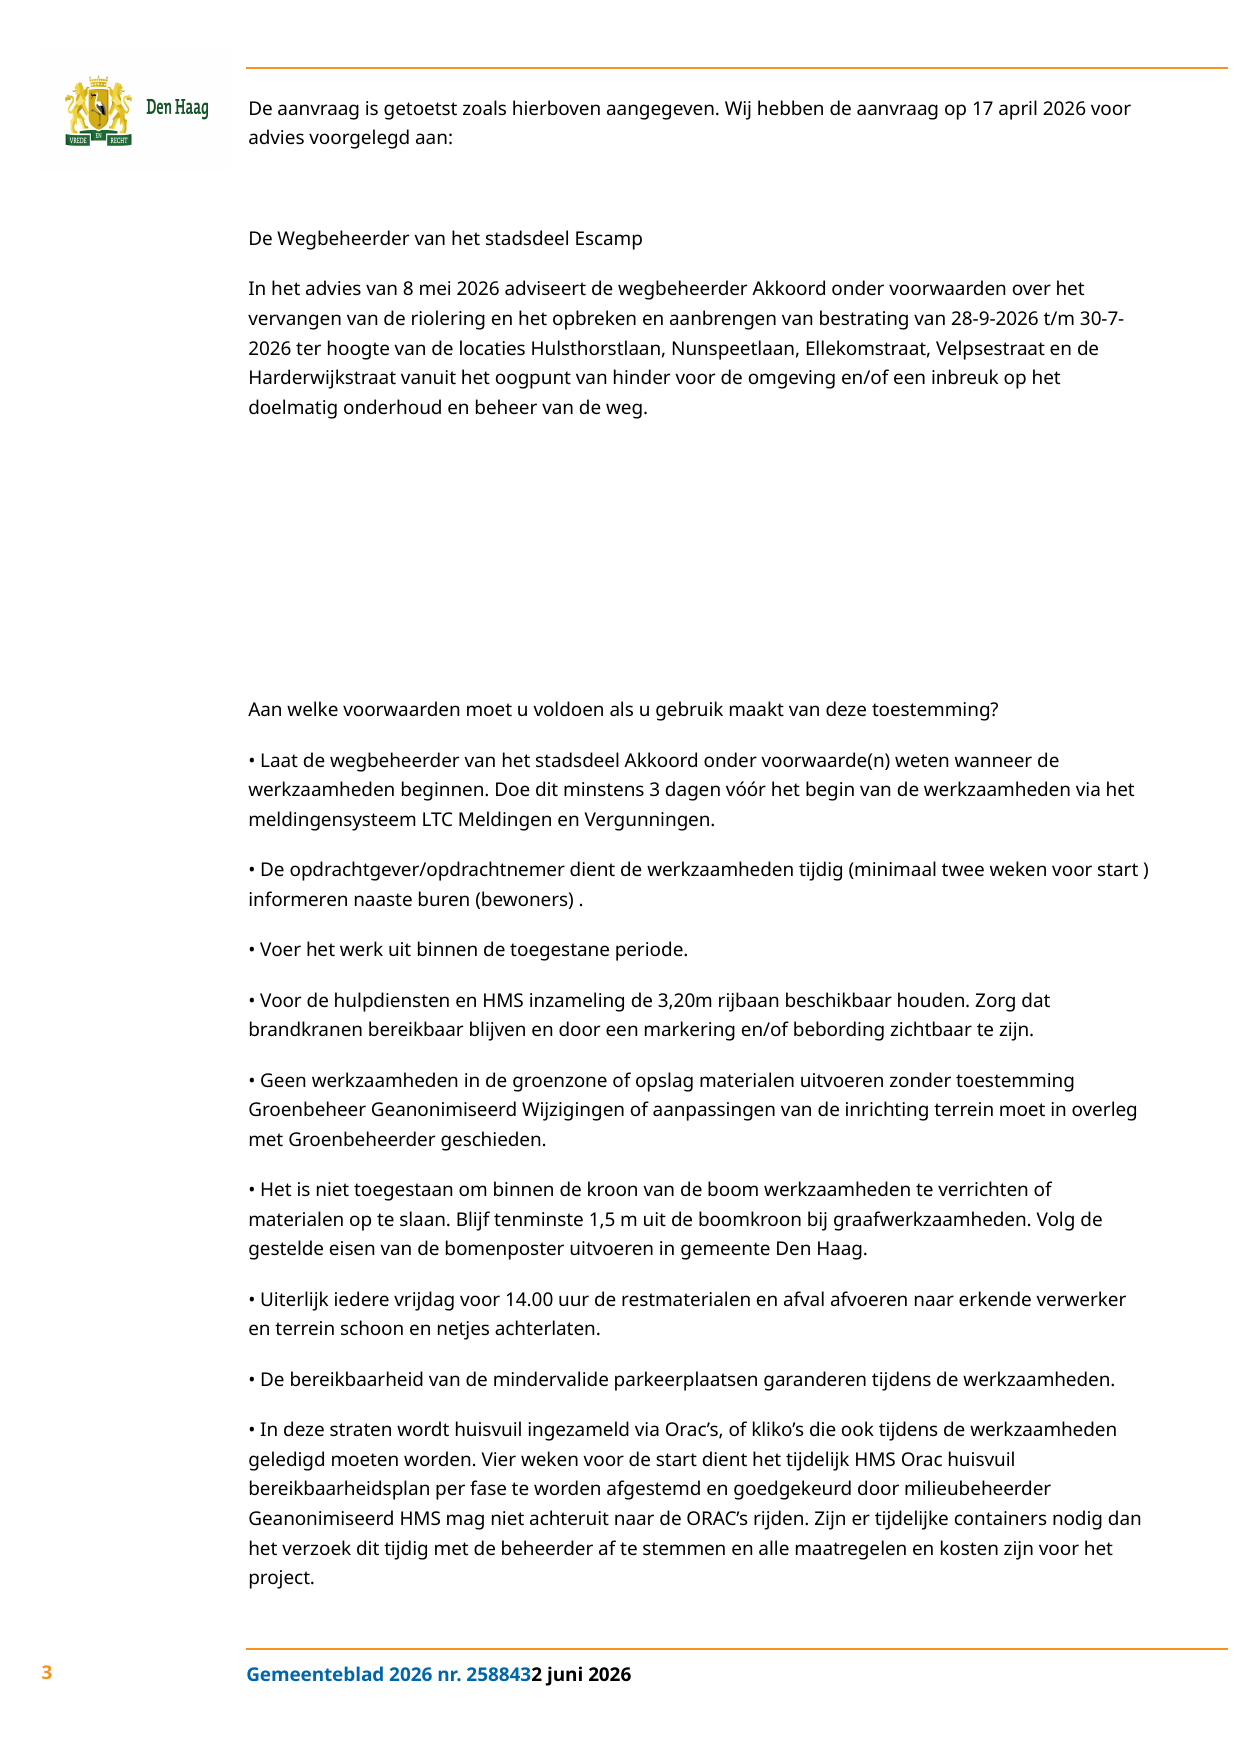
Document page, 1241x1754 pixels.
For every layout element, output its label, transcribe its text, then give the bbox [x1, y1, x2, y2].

picture [41, 47, 231, 172]
text • Voor de hulpdiensten en HMS inzameling de 3,20m rijbaan beschikbaar houden. Zorg dat brandkranen bereikbaar blijven en door een markering en/of bebording zichtbaar te zijn. [248, 987, 1152, 1042]
text Aan welke voorwaarden moet u voldoen als u gebruik maakt van deze toestemming? [248, 696, 1152, 722]
text • De opdrachtgever/opdrachtnemer dient de werkzaamheden tijdig (minimaal twee weken voor start ) informeren naaste buren (bewoners) . [248, 856, 1152, 912]
text De Wegbeheerder van het stadsdeel Escamp [248, 225, 1152, 251]
text De aanvraag is getoetst zoals hierboven aangegeven. Wij hebben de aanvraag op 17 april 2026 voor advies voorgelegd aan: [248, 95, 1152, 150]
text • In deze straten wordt huisvuil ingezameld via Orac’s, of kliko’s die ook tijdens de werkzaamheden geledigd moeten worden. Vier weken voor de start dient het tijdelijk HMS Orac huisvuil bereikbaarheidsplan per fase te worden afgestemd en goedgekeurd door milieubeheerder Geanonimiseerd HMS mag niet achteruit naar de ORAC’s rijden. Zijn er tijdelijke containers nodig dan het verzoek dit tijdig met de beheerder af te stemmen en alle maatregelen en kosten zijn voor het project. [248, 1416, 1152, 1590]
text • De bereikbaarheid van de mindervalide parkeerplaatsen garanderen tijdens de werkzaamheden. [248, 1366, 1152, 1392]
text • Laat de wegbeheerder van het stadsdeel Akkoord onder voorwaarde(n) weten wanneer de werkzaamheden beginnen. Doe dit minstens 3 dagen vóór het begin van de werkzaamheden via het meldingensysteem LTC Meldingen en Vergunningen. [248, 747, 1152, 832]
text In het advies van 8 mei 2026 adviseert de wegbeheerder Akkoord onder voorwaarden over het vervangen van de riolering en het opbreken en aanbrengen van bestrating van 28-9-2026 t/m 30-7-2026 ter hoogte van de locaties Hulsthorstlaan, Nunspeetlaan, Ellekomstraat, Velpsestraat en de Harderwijkstraat vanuit het oogpunt van hinder voor de omgeving en/of een inbreuk op het doelmatig onderhoud en beheer van de weg. [248, 276, 1152, 420]
text • Het is niet toegestaan om binnen de kroon van de boom werkzaamheden te verrichten of materialen op te slaan. Blijf tenminste 1,5 m uit de boomkroon bij graafwerkzaamheden. Volg de gestelde eisen van de bomenposter uitvoeren in gemeente Den Haag. [248, 1176, 1152, 1261]
text • Uiterlijk iedere vrijdag voor 14.00 uur de restmaterialen en afval afvoeren naar erkende verwerker en terrein schoon en netjes achterlaten. [248, 1286, 1152, 1341]
text • Geen werkzaamheden in de groenzone of opslag materialen uitvoeren zonder toestemming Groenbeheer Geanonimiseerd Wijzigingen of aanpassingen van de inrichting terrein moet in overleg met Groenbeheerder geschieden. [248, 1067, 1152, 1152]
text • Voer het werk uit binnen de toegestane periode. [248, 936, 1152, 962]
